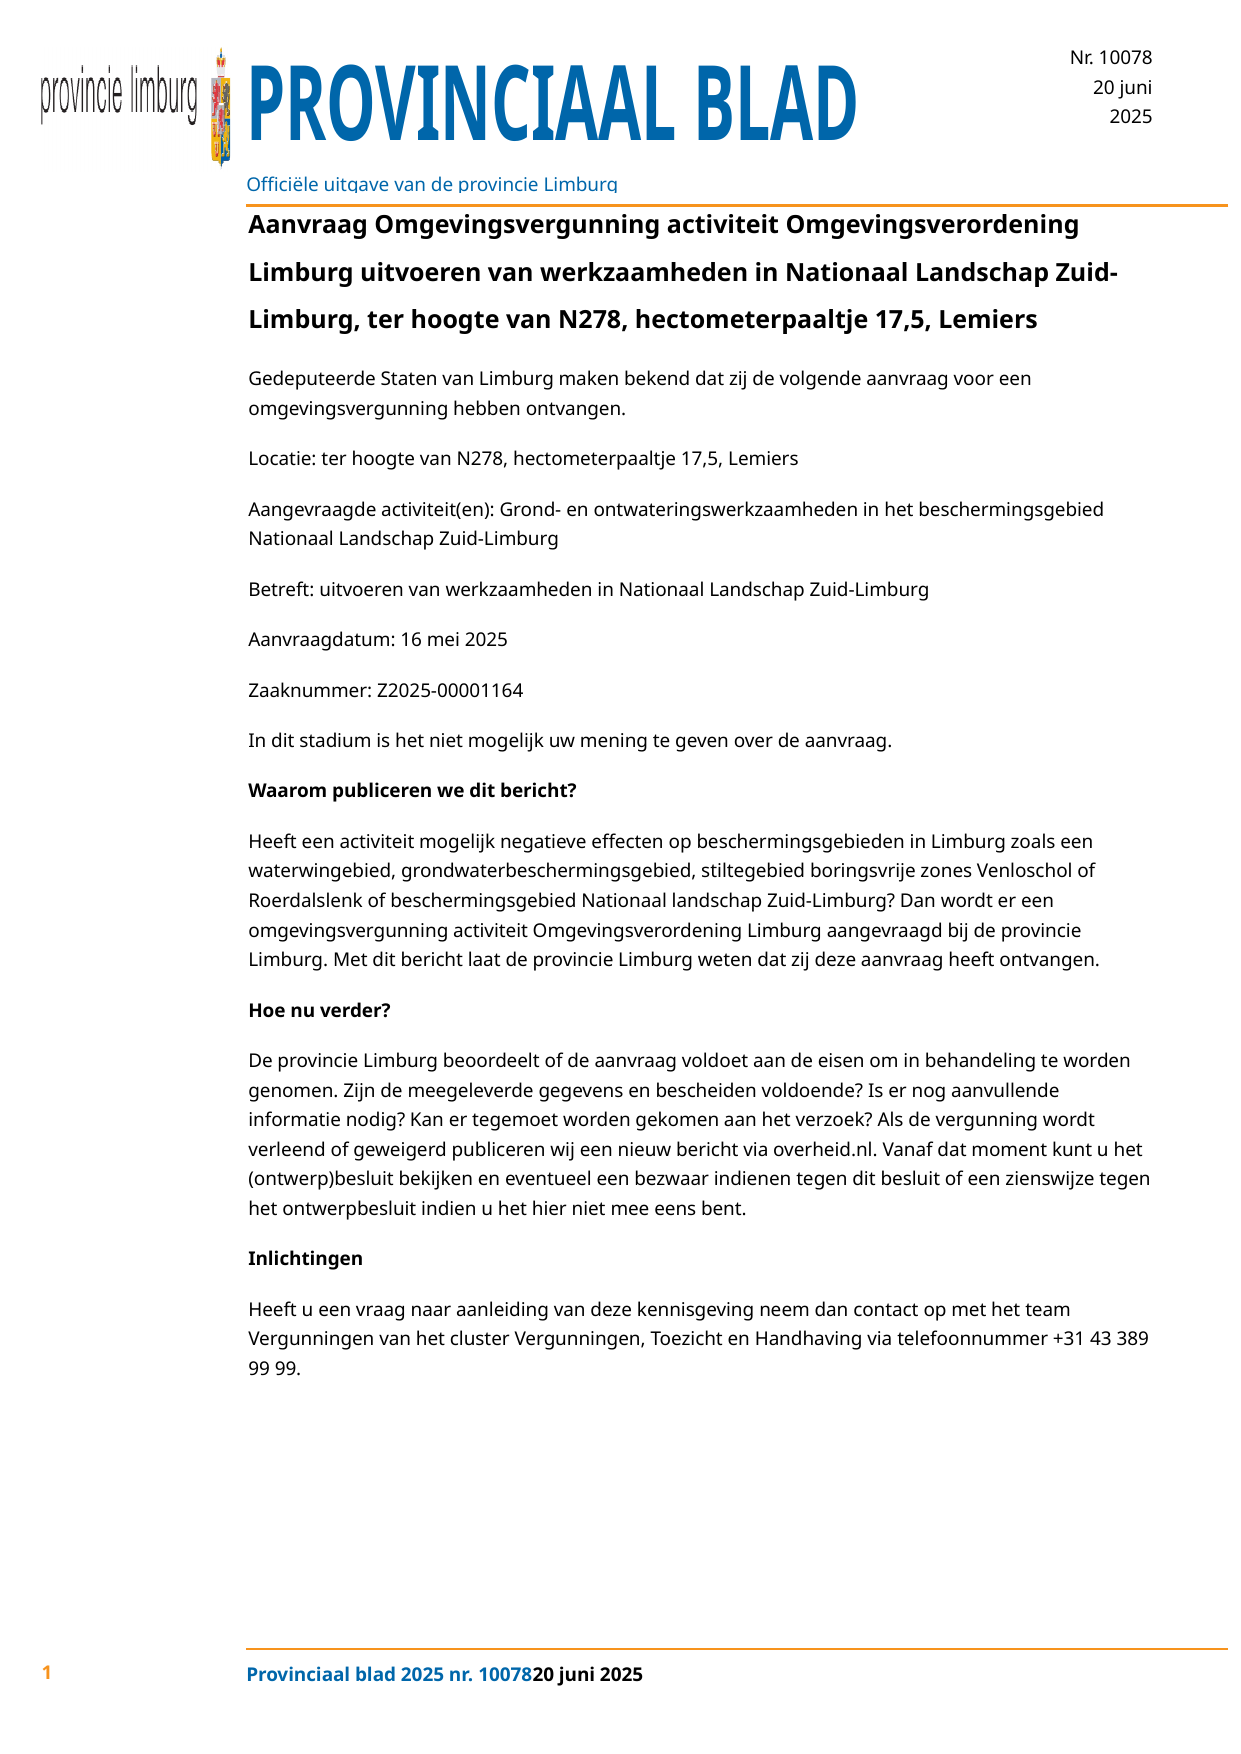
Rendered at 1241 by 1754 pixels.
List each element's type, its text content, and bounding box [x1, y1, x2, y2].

text Gedeputeerde Staten van Limburg maken bekend dat zij de volgende aanvraag voor een omgevingsvergunning hebben ontvangen. [248, 366, 1152, 421]
text Hoe nu verder? [248, 997, 1152, 1022]
text Zaaknummer: Z2025-00001164 [248, 677, 1152, 702]
text In dit stadium is het niet mogelijk uw mening te geven over de aanvraag. [248, 727, 1152, 753]
picture [41, 47, 231, 172]
text Aanvraagdatum: 16 mei 2025 [248, 626, 1152, 652]
text Inlichtingen [248, 1246, 1152, 1271]
text Betreft: uitvoeren van werkzaamheden in Nationaal Landschap Zuid-Limburg [248, 576, 1152, 602]
text Heeft een activiteit mogelijk negatieve effecten op beschermingsgebieden in Limburg zoals een waterwingebied, grondwaterbeschermingsgebied, stiltegebied boringsvrije zones Venloschol of Roerdalslenk of beschermingsgebied Nationaal landschap Zuid-Limburg? Dan wordt er een omgevingsvergunning activiteit Omgevingsverordening Limburg aangevraagd bij de provincie Limburg. Met dit bericht laat de provincie Limburg weten dat zij deze aanvraag heeft ontvangen. [248, 828, 1152, 972]
text Heeft u een vraag naar aanleiding van deze kennisgeving neem dan contact op met het team Vergunningen van het cluster Vergunningen, Toezicht en Handhaving via telefoonnummer +31 43 389 99 99. [248, 1296, 1152, 1381]
text Waarom publiceren we dit bericht? [248, 778, 1152, 803]
text De provincie Limburg beoordeelt of de aanvraag voldoet aan de eisen om in behandeling te worden genomen. Zijn de meegeleverde gegevens en bescheiden voldoende? Is er nog aanvullende informatie nodig? Kan er tegemoet worden gekomen aan het verzoek? Als de vergunning wordt verleend of geweigerd publiceren wij een nieuw bericht via overheid.nl. Vanaf dat moment kunt u het (ontwerp)besluit bekijken en eventueel een bezwaar indienen tegen dit besluit of een zienswijze tegen het ontwerpbesluit indien u het hier niet mee eens bent. [248, 1047, 1152, 1221]
text Aanvraag Omgevingsvergunning activiteit Omgevingsverordening Limburg uitvoeren van werkzaamheden in Nationaal Landschap Zuid-Limburg, ter hoogte van N278, hectometerpaaltje 17,5, Lemiers [248, 207, 1152, 336]
text Aangevraagde activiteit(en): Grond- en ontwateringswerkzaamheden in het beschermingsgebied Nationaal Landschap Zuid-Limburg [248, 496, 1152, 551]
text Locatie: ter hoogte van N278, hectometerpaaltje 17,5, Lemiers [248, 446, 1152, 471]
